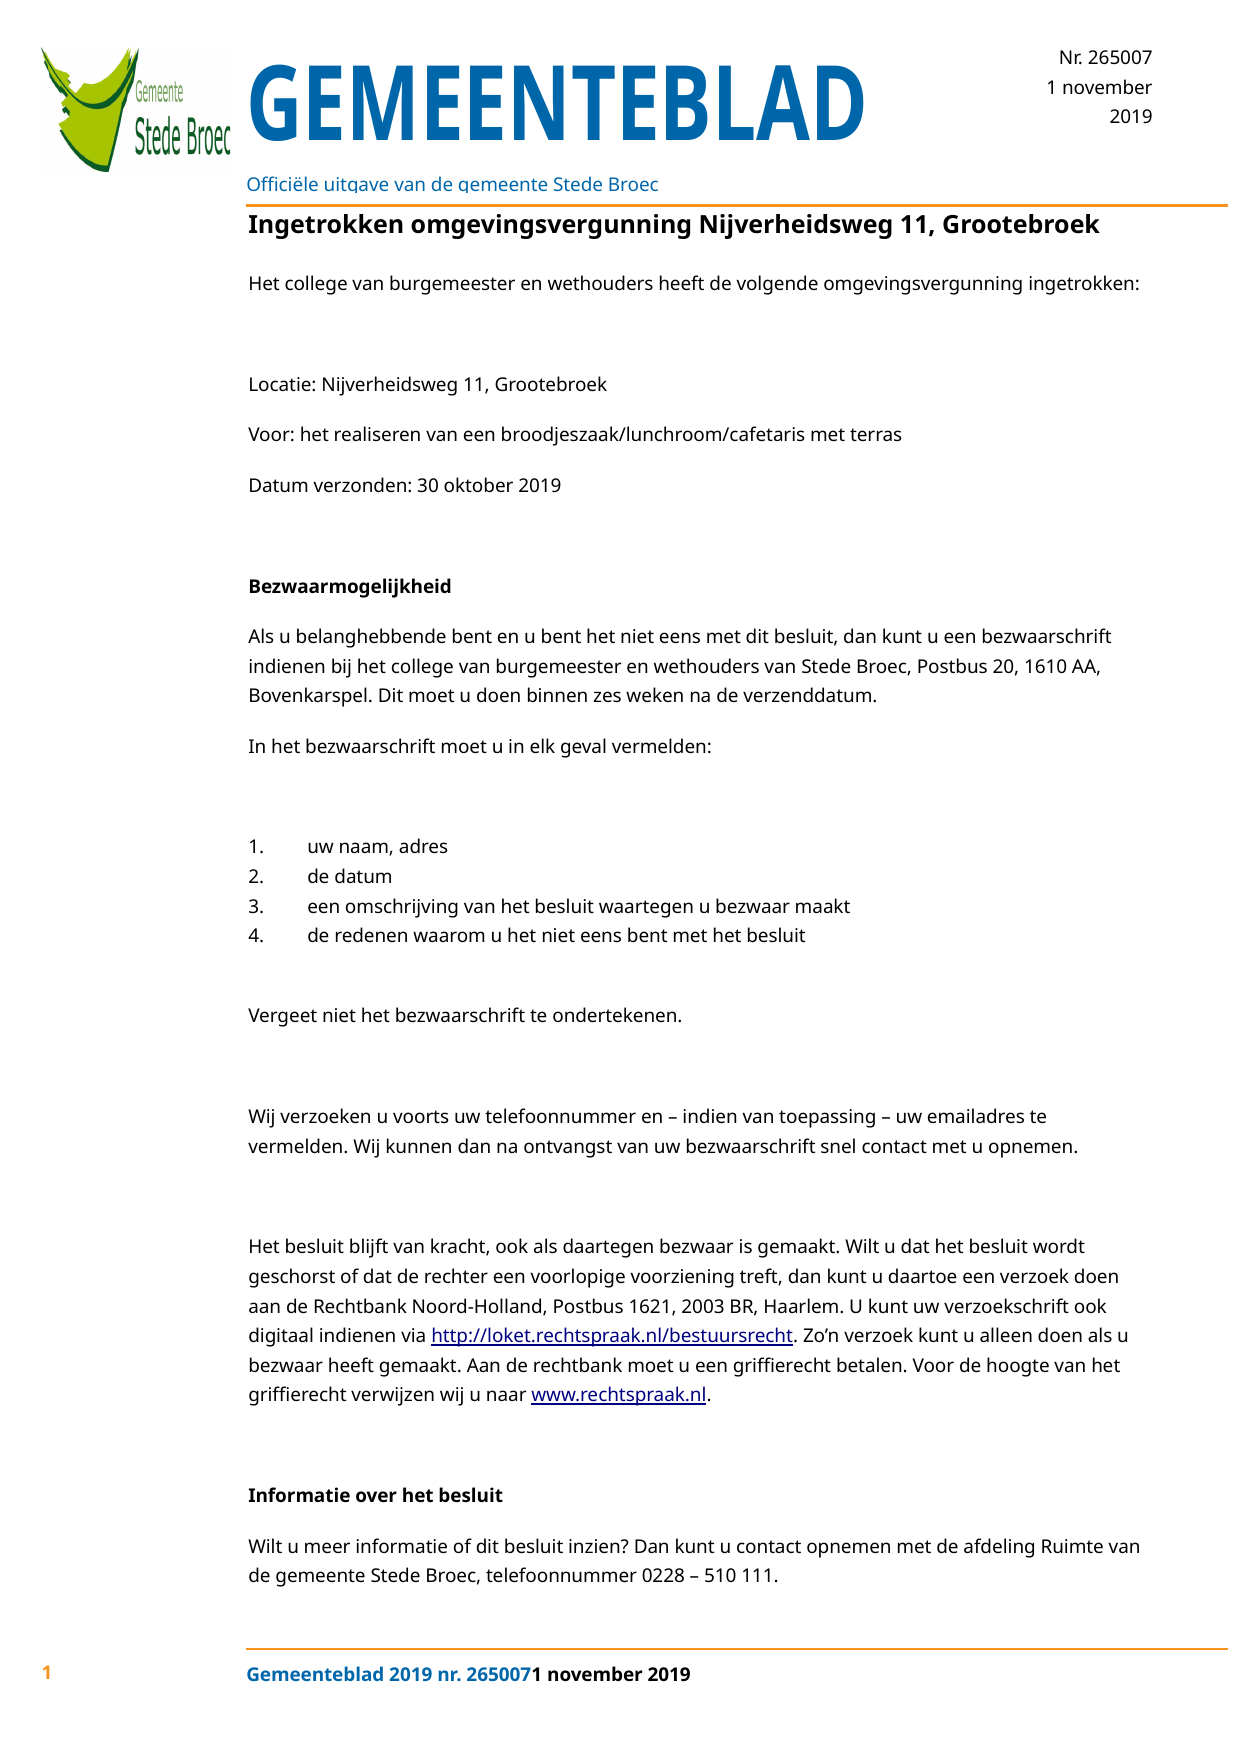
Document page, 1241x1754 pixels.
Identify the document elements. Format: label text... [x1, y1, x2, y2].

text Datum verzonden: 30 oktober 2019 [248, 472, 1152, 498]
list de redenen waarom u het niet eens bent met het besluit [248, 922, 1152, 948]
text Als u belanghebbende bent en u bent het niet eens met dit besluit, dan kunt u een bezwaarschrift indienen bij het college van burgemeester en wethouders van Stede Broec, Postbus 20, 1610 AA, Bovenkarspel. Dit moet u doen binnen zes weken na de verzenddatum. [248, 623, 1152, 708]
text Bezwaarmogelijkheid [248, 573, 1152, 598]
list de datum [248, 863, 1152, 889]
text Informatie over het besluit [248, 1482, 1152, 1508]
text Het college van burgemeester en wethouders heeft de volgende omgevingsvergunning ingetrokken: [248, 270, 1152, 296]
text Wilt u meer informatie of dit besluit inzien? Dan kunt u contact opnemen met de afdeling Ruimte van de gemeente Stede Broec, telefoonnummer 0228 – 510 111. [248, 1533, 1152, 1588]
text Het besluit blijft van kracht, ook als daartegen bezwaar is gemaakt. Wilt u dat het besluit wordt geschorst of dat de rechter een voorlopige voorziening treft, dan kunt u daartoe een verzoek doen aan de Rechtbank Noord-Holland, Postbus 1621, 2003 BR, Haarlem. U kunt uw verzoekschrift ook digitaal indienen via http://loket.rechtspraak.nl/bestuursrecht. Zo’n verzoek kunt u alleen doen als u bezwaar heeft gemaakt. Aan de rechtbank moet u een griffierecht betalen. Voor de hoogte van het griffierecht verwijzen wij u naar www.rechtspraak.nl. [248, 1234, 1152, 1407]
text Vergeet niet het bezwaarschrift te ondertekenen. [248, 1002, 1152, 1028]
list een omschrijving van het besluit waartegen u bezwaar maakt [248, 893, 1152, 918]
text Ingetrokken omgevingsvergunning Nijverheidsweg 11, Grootebroek [248, 207, 1152, 241]
text Wij verzoeken u voorts uw telefoonnummer en – indien van toepassing – uw emailadres te vermelden. Wij kunnen dan na ontvangst van uw bezwaarschrift snel contact met u opnemen. [248, 1103, 1152, 1158]
list uw naam, adres [248, 834, 1152, 859]
picture [41, 47, 231, 172]
text Voor: het realiseren van een broodjeszaak/lunchroom/cafetaris met terras [248, 422, 1152, 447]
text Locatie: Nijverheidsweg 11, Grootebroek [248, 371, 1152, 397]
text In het bezwaarschrift moet u in elk geval vermelden: [248, 733, 1152, 758]
